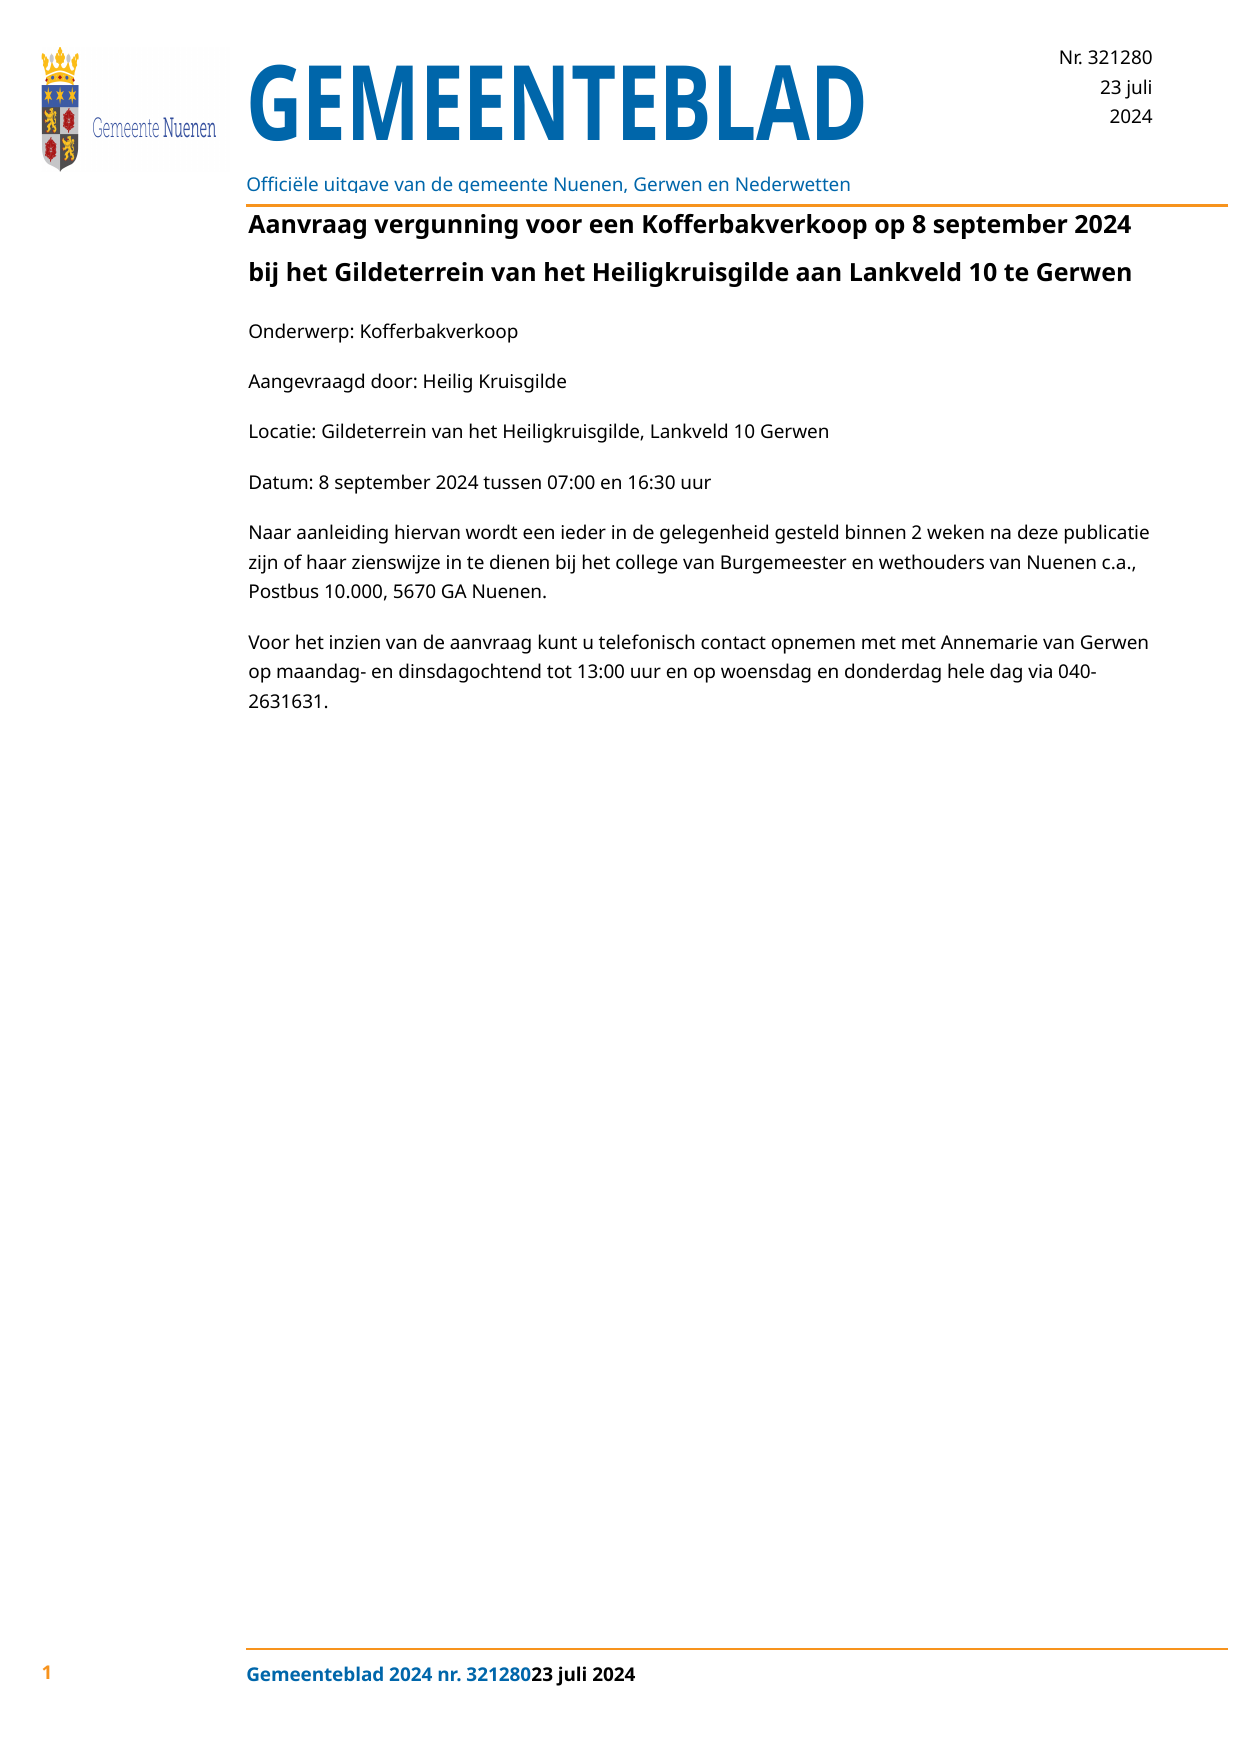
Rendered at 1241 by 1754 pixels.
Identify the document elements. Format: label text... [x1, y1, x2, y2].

text Naar aanleiding hiervan wordt een ieder in de gelegenheid gesteld binnen 2 weken na deze publicatie zijn of haar zienswijze in te dienen bij het college van Burgemeester en wethouders van Nuenen c.a., Postbus 10.000, 5670 GA Nuenen. [248, 519, 1152, 604]
text Locatie: Gildeterrein van het Heiligkruisgilde, Lankveld 10 Gerwen [248, 419, 1152, 444]
text Datum: 8 september 2024 tussen 07:00 en 16:30 uur [248, 469, 1152, 495]
text Voor het inzien van de aanvraag kunt u telefonisch contact opnemen met met Annemarie van Gerwen op maandag- en dinsdagochtend tot 13:00 uur en op woensdag en donderdag hele dag via 040-2631631. [248, 629, 1152, 714]
text Aanvraag vergunning voor een Kofferbakverkoop op 8 september 2024 bij het Gildeterrein van het Heiligkruisgilde aan Lankveld 10 te Gerwen [248, 207, 1152, 288]
text Onderwerp: Kofferbakverkoop [248, 318, 1152, 344]
picture [41, 47, 231, 172]
text Aangevraagd door: Heilig Kruisgilde [248, 368, 1152, 394]
